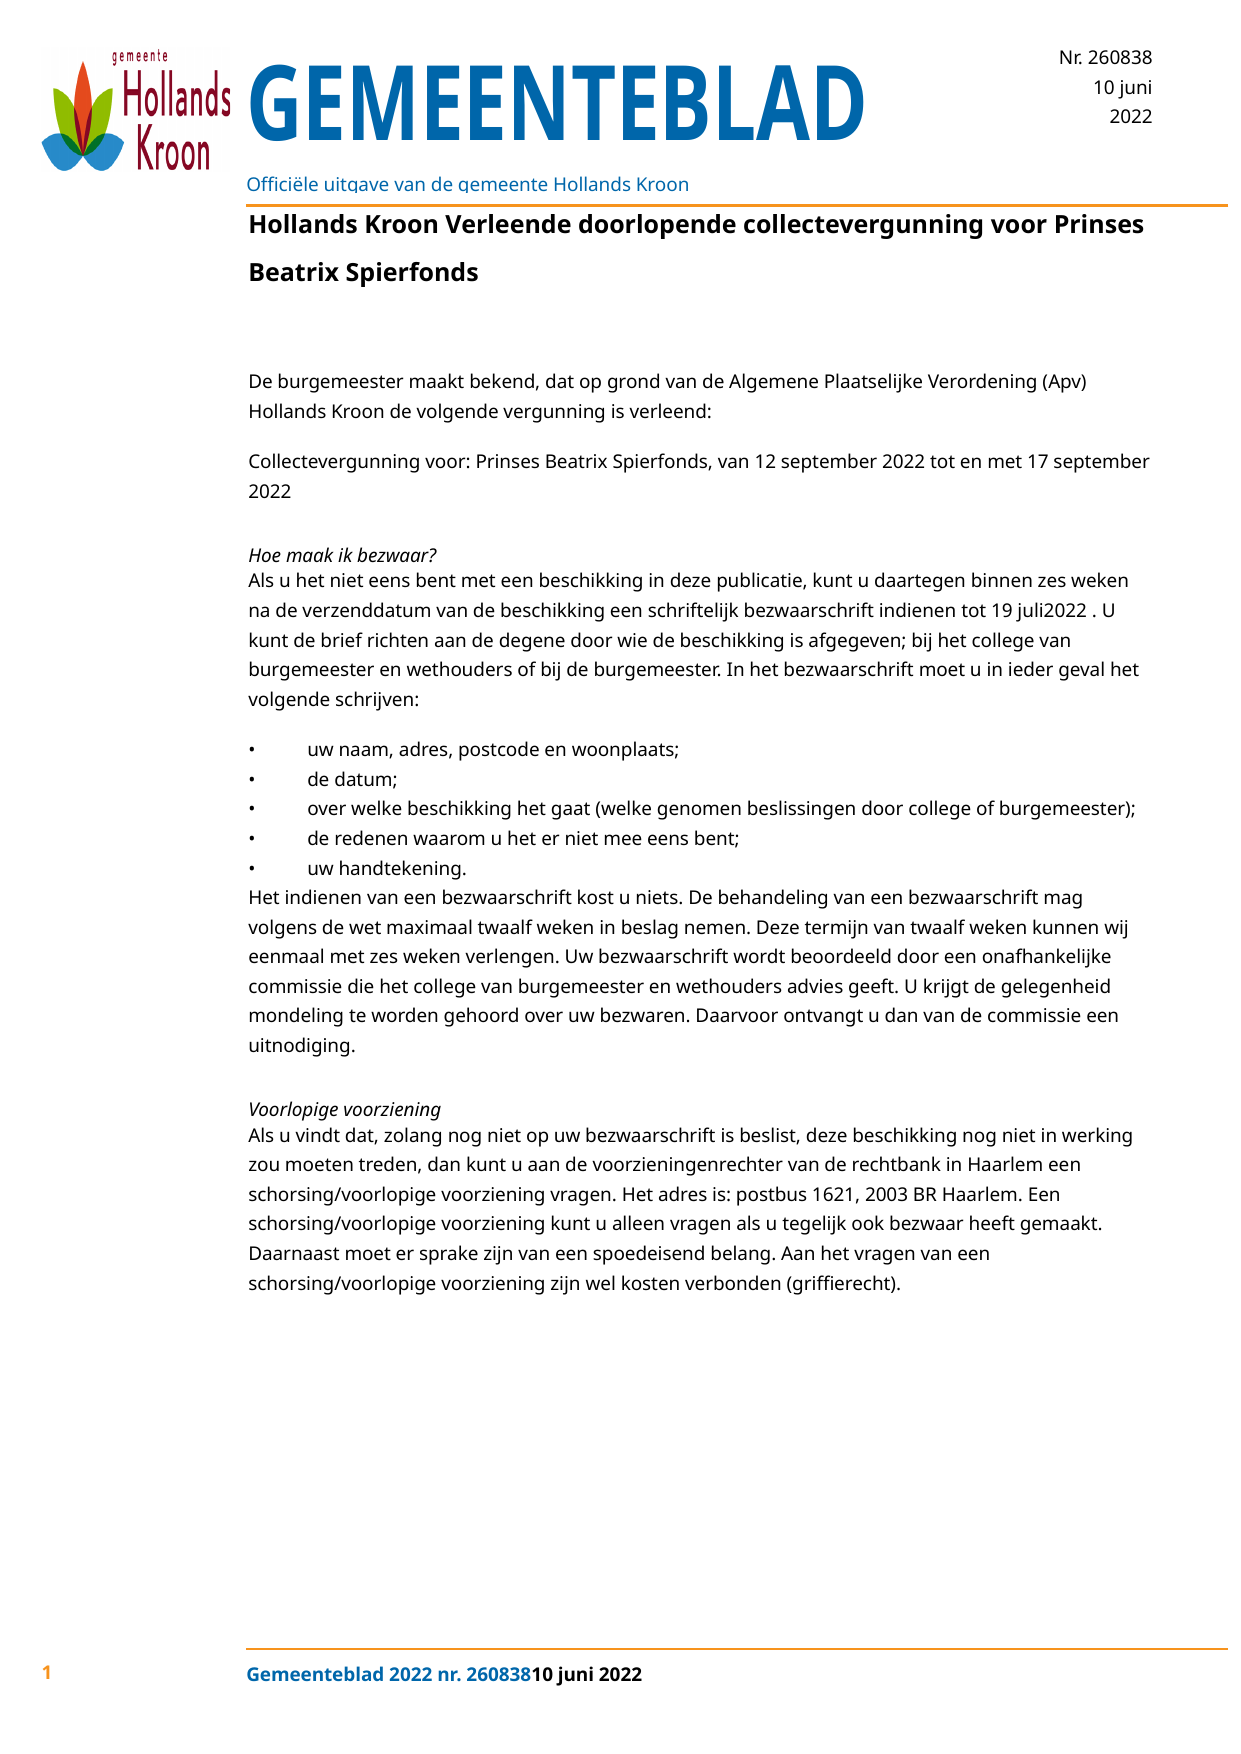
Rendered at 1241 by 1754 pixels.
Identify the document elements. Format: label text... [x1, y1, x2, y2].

list uw naam, adres, postcode en woonplaats; [248, 736, 1152, 762]
text De burgemeester maakt bekend, dat op grond van de Algemene Plaatselijke Verordening (Apv) Hollands Kroon de volgende vergunning is verleend: [248, 368, 1152, 424]
text Als u het niet eens bent met een beschikking in deze publicatie, kunt u daartegen binnen zes weken na de verzenddatum van de beschikking een schriftelijk bezwaarschrift indienen tot 19 juli2022 . U kunt de brief richten aan de degene door wie de beschikking is afgegeven; bij het college van burgemeester en wethouders of bij de burgemeester. In het bezwaarschrift moet u in ieder geval het volgende schrijven: [248, 568, 1152, 712]
list de redenen waarom u het er niet mee eens bent; [248, 825, 1152, 851]
picture [41, 47, 231, 172]
text Hoe maak ik bezwaar? [248, 542, 1152, 568]
text Voorlopige voorziening [248, 1096, 1152, 1122]
list uw handtekening. [248, 855, 1152, 880]
list over welke beschikking het gaat (welke genomen beslissingen door college of burgemeester); [248, 796, 1152, 821]
text Als u vindt dat, zolang nog niet op uw bezwaarschrift is beslist, deze beschikking nog niet in werking zou moeten treden, dan kunt u aan de voorzieningenrechter van de rechtbank in Haarlem een schorsing/voorlopige voorziening vragen. Het adres is: postbus 1621, 2003 BR Haarlem. Een schorsing/voorlopige voorziening kunt u alleen vragen als u tegelijk ook bezwaar heeft gemaakt. Daarnaast moet er sprake zijn van een spoedeisend belang. Aan het vragen van een schorsing/voorlopige voorziening zijn wel kosten verbonden (griffierecht). [248, 1122, 1152, 1296]
text Collectevergunning voor: Prinses Beatrix Spierfonds, van 12 september 2022 tot en met 17 september 2022 [248, 448, 1152, 504]
text Het indienen van een bezwaarschrift kost u niets. De behandeling van een bezwaarschrift mag volgens de wet maximaal twaalf weken in beslag nemen. Deze termijn van twaalf weken kunnen wij eenmaal met zes weken verlengen. Uw bezwaarschrift wordt beoordeeld door een onafhankelijke commissie die het college van burgemeester en wethouders advies geeft. U krijgt de gelegenheid mondeling te worden gehoord over uw bezwaren. Daarvoor ontvangt u dan van de commissie een uitnodiging. [248, 884, 1152, 1058]
list de datum; [248, 766, 1152, 792]
text Hollands Kroon Verleende doorlopende collectevergunning voor Prinses Beatrix Spierfonds [248, 207, 1152, 288]
